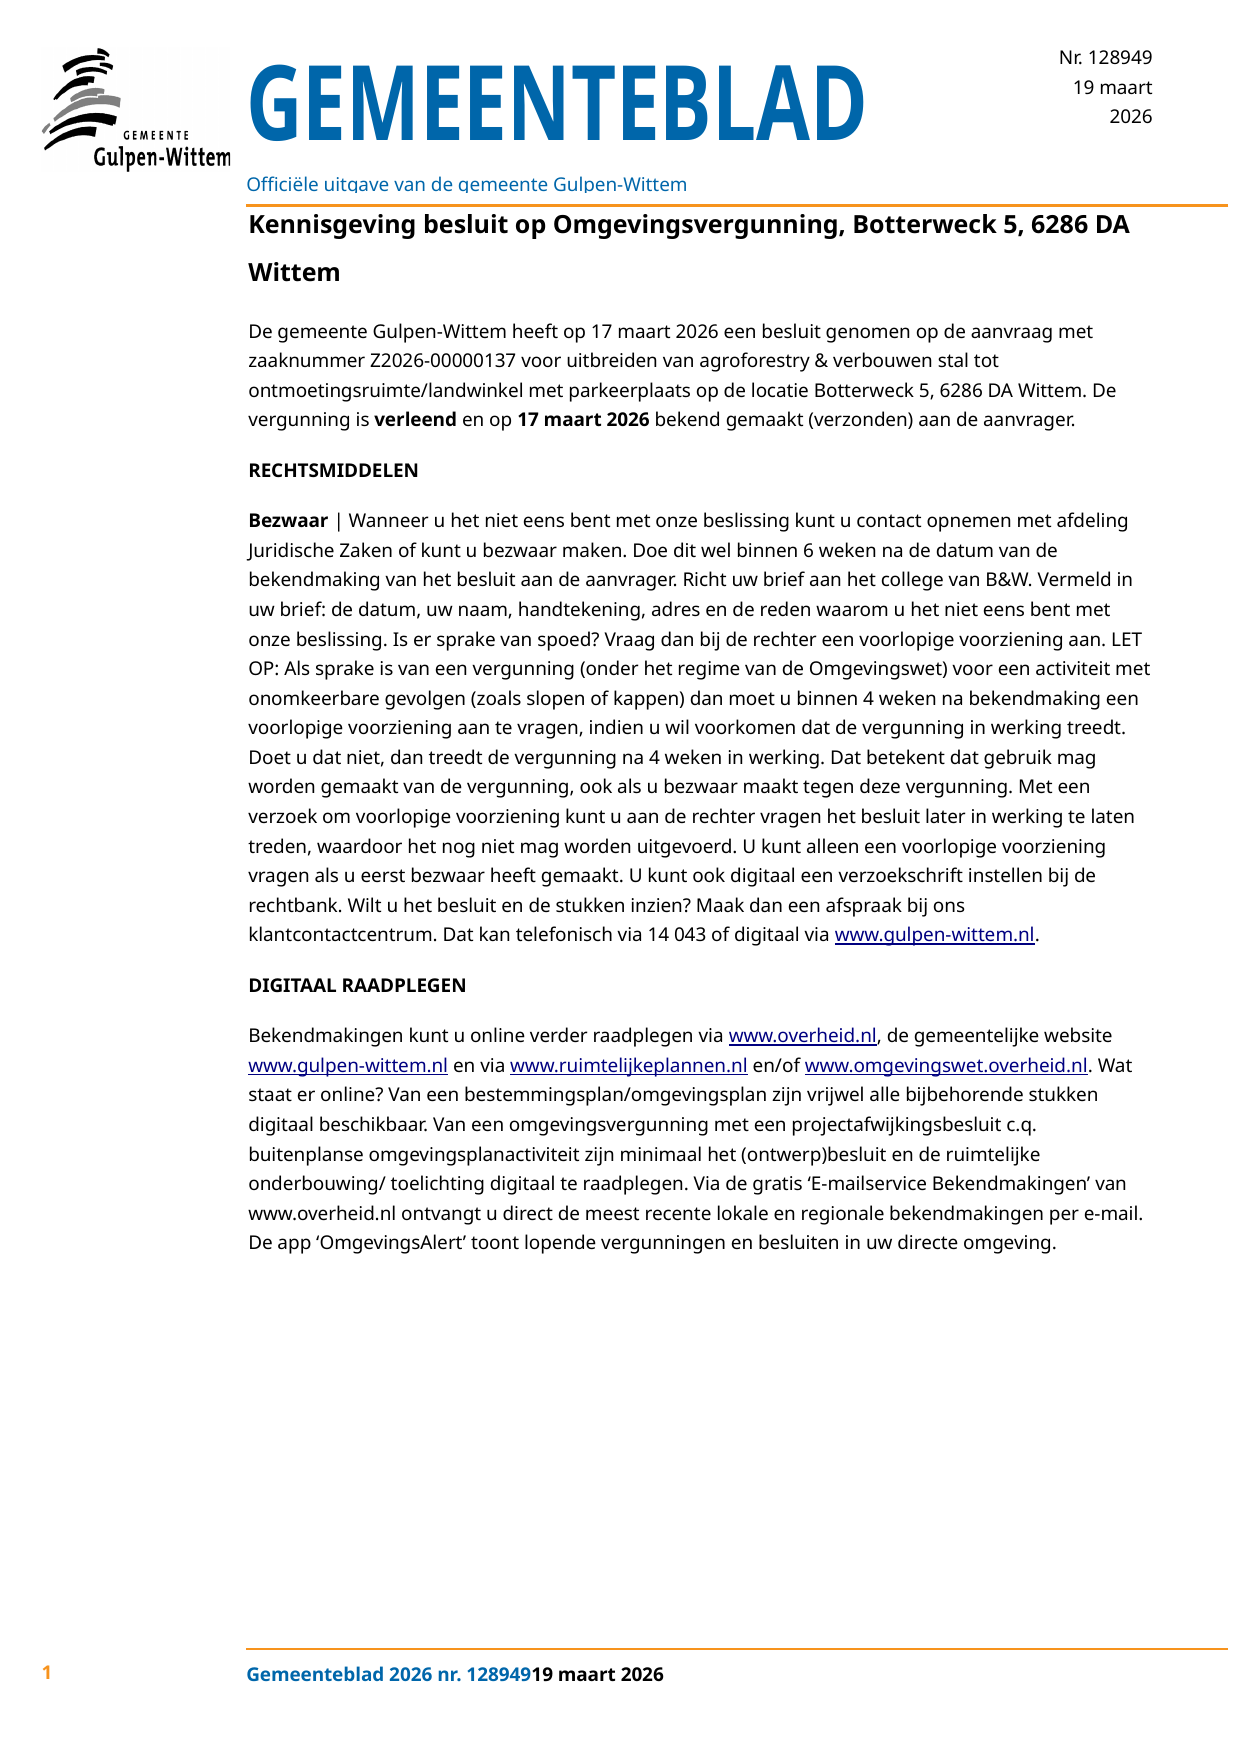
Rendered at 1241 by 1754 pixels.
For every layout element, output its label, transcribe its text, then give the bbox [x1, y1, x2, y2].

text De gemeente Gulpen-Wittem heeft op 17 maart 2026 een besluit genomen op de aanvraag met zaaknummer Z2026-00000137 voor uitbreiden van agroforestry & verbouwen stal tot ontmoetingsruimte/landwinkel met parkeerplaats op de locatie Botterweck 5, 6286 DA Wittem. De vergunning is verleend en op 17 maart 2026 bekend gemaakt (verzonden) aan de aanvrager. [248, 318, 1152, 432]
text Kennisgeving besluit op Omgevingsvergunning, Botterweck 5, 6286 DA Wittem [248, 207, 1152, 288]
text RECHTSMIDDELEN [248, 457, 1152, 483]
text Bezwaar | Wanneer u het niet eens bent met onze beslissing kunt u contact opnemen met afdeling Juridische Zaken of kunt u bezwaar maken. Doe dit wel binnen 6 weken na de datum van de bekendmaking van het besluit aan de aanvrager. Richt uw brief aan het college van B&W. Vermeld in uw brief: de datum, uw naam, handtekening, adres en de reden waarom u het niet eens bent met onze beslissing. Is er sprake van spoed? Vraag dan bij de rechter een voorlopige voorziening aan. LET OP: Als sprake is van een vergunning (onder het regime van de Omgevingswet) voor een activiteit met onomkeerbare gevolgen (zoals slopen of kappen) dan moet u binnen 4 weken na bekendmaking een voorlopige voorziening aan te vragen, indien u wil voorkomen dat de vergunning in werking treedt. Doet u dat niet, dan treedt de vergunning na 4 weken in werking. Dat betekent dat gebruik mag worden gemaakt van de vergunning, ook als u bezwaar maakt tegen deze vergunning. Met een verzoek om voorlopige voorziening kunt u aan de rechter vragen het besluit later in werking te laten treden, waardoor het nog niet mag worden uitgevoerd. U kunt alleen een voorlopige voorziening vragen als u eerst bezwaar heeft gemaakt. U kunt ook digitaal een verzoekschrift instellen bij de rechtbank. Wilt u het besluit en de stukken inzien? Maak dan een afspraak bij ons klantcontactcentrum. Dat kan telefonisch via 14 043 of digitaal via www.gulpen-wittem.nl. [248, 507, 1152, 947]
text DIGITAAL RAADPLEGEN [248, 972, 1152, 998]
text Bekendmakingen kunt u online verder raadplegen via www.overheid.nl, de gemeentelijke website www.gulpen-wittem.nl en via www.ruimtelijkeplannen.nl en/of www.omgevingswet.overheid.nl. Wat staat er online? Van een bestemmingsplan/omgevingsplan zijn vrijwel alle bijbehorende stukken digitaal beschikbaar. Van een omgevingsvergunning met een projectafwijkingsbesluit c.q. buitenplanse omgevingsplanactiviteit zijn minimaal het (ontwerp)besluit en de ruimtelijke onderbouwing/ toelichting digitaal te raadplegen. Via de gratis ‘E-mailservice Bekendmakingen’ van www.overheid.nl ontvangt u direct de meest recente lokale en regionale bekendmakingen per e-mail. De app ‘OmgevingsAlert’ toont lopende vergunningen en besluiten in uw directe omgeving. [248, 1022, 1152, 1255]
picture [41, 47, 231, 172]
